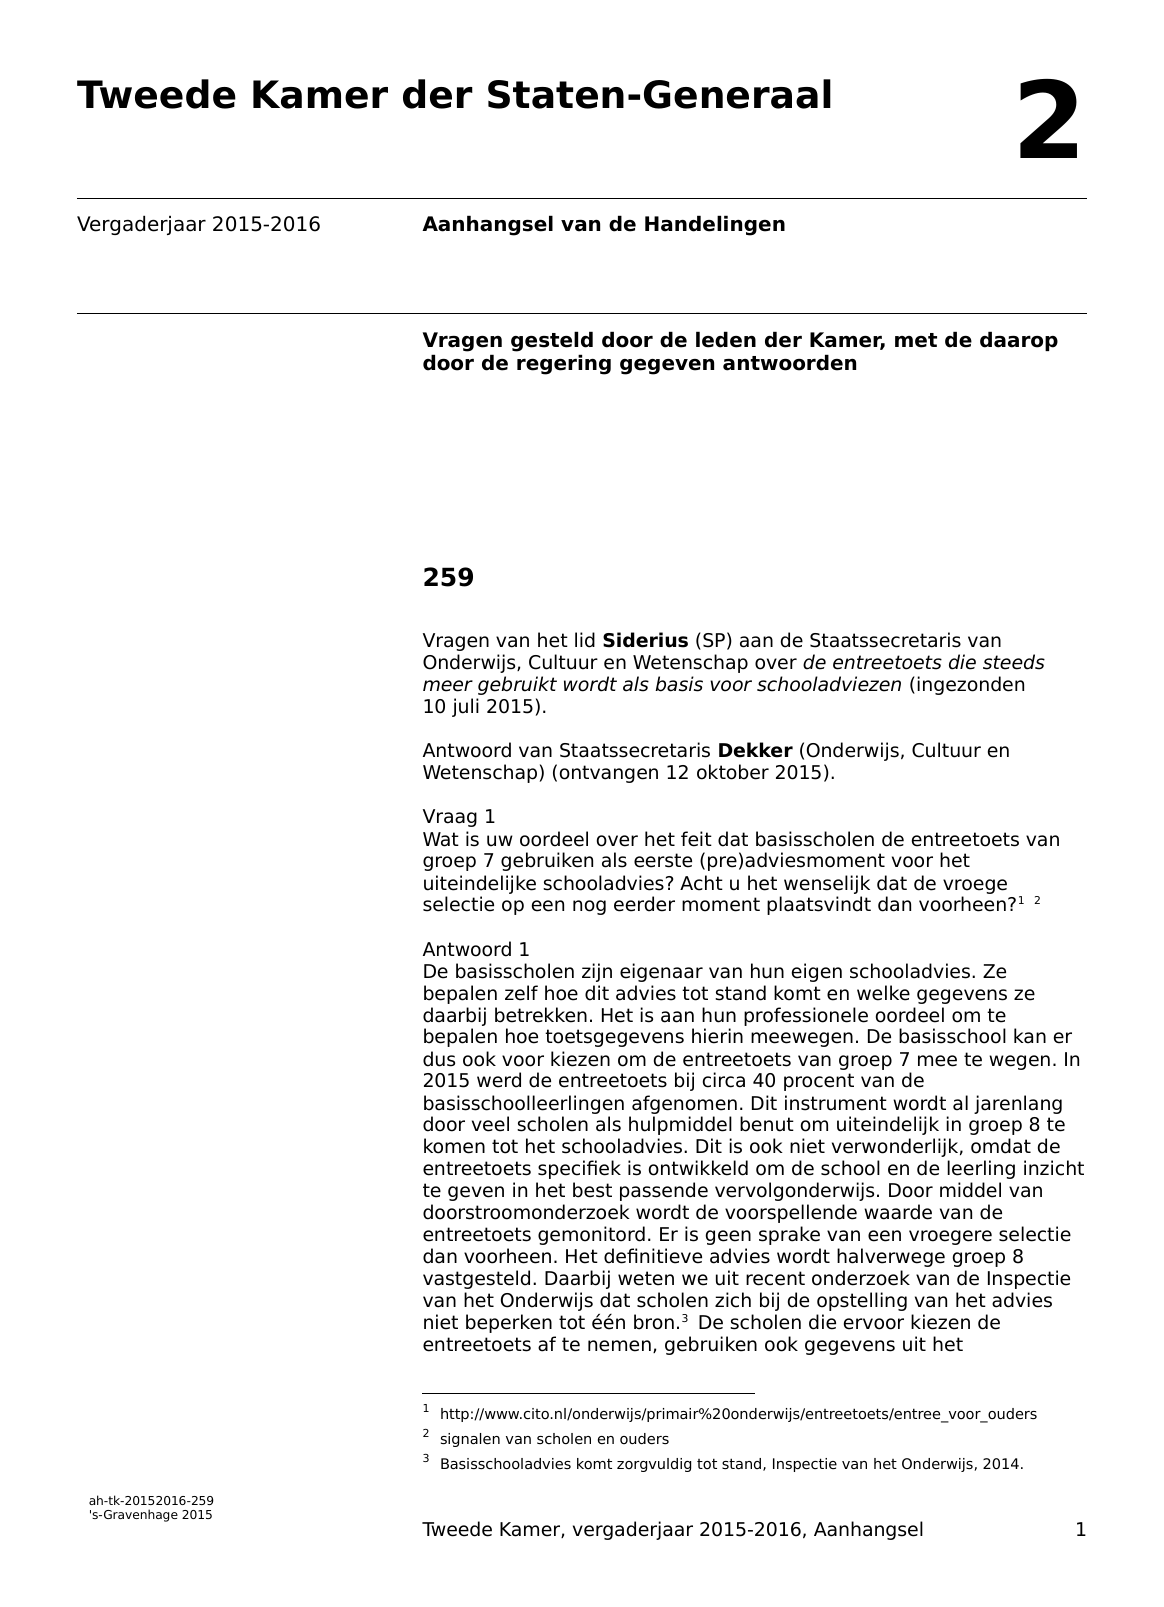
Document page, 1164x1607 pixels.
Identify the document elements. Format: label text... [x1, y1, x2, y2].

text Wat is uw oordeel over het feit dat basisscholen de entreetoets van groep 7 gebruiken als eerste (pre)adviesmoment voor het uiteindelijke schooladvies? Acht u het wenselijk dat de vroege selectie op een nog eerder moment plaatsvindt dan voorheen? [422, 828, 1087, 916]
text ah-tk-20152016-259 [88, 1494, 323, 1508]
text signalen van scholen en ouders [422, 1427, 1087, 1449]
text http://www.cito.nl/onderwijs/primair%20onderwijs/entreetoets/entree_voor_ouders [422, 1402, 1087, 1424]
table_cell Vergaderjaar 2015-2016 [77, 199, 422, 313]
text Basisschooladvies komt zorgvuldig tot stand, Inspectie van het Onderwijs, 2014. [422, 1452, 1087, 1474]
text Vragen van het lid Siderius (SP) aan de Staatssecretaris van Onderwijs, Cultuur en Wetenschap over de entreetoets die steeds meer gebruikt wordt als basis voor schooladviezen (ingezonden 10 juli 2015). [422, 630, 1087, 718]
text 259 [422, 563, 1087, 592]
table_cell Aanhangsel van de Handelingen [422, 199, 1087, 313]
text Antwoord 1 [422, 938, 1087, 961]
table_header 2 [886, 59, 1087, 198]
text Vraag 1 [422, 806, 1087, 828]
table_cell [77, 314, 422, 375]
text Antwoord van Staatssecretaris Dekker (Onderwijs, Cultuur en Wetenschap) (ontvangen 12 oktober 2015). [422, 740, 1087, 784]
table_header Tweede Kamer der Staten-Generaal [77, 59, 886, 198]
table_cell Vragen gesteld door de leden der Kamer, met de daarop door de regering gegeven antwoorden [422, 314, 1087, 375]
text 's-Gravenhage 2015 [88, 1508, 323, 1522]
text De basisscholen zijn eigenaar van hun eigen schooladvies. Ze bepalen zelf hoe dit advies tot stand komt en welke gegevens ze daarbij betrekken. Het is aan hun professionele oordeel om te bepalen hoe toetsgegevens hierin meewegen. De basisschool kan er dus ook voor kiezen om de entreetoets van groep 7 mee te wegen. In 2015 werd de entreetoets bij circa 40 procent van de basisschoolleerlingen afgenomen. Dit instrument wordt al jarenlang door veel scholen als hulpmiddel benut om uiteindelijk in groep 8 te komen tot het schooladvies. Dit is ook niet verwonderlijk, omdat de entreetoets specifiek is ontwikkeld om de school en de leerling inzicht te geven in het best passende vervolgonderwijs. Door middel van doorstroomonderzoek wordt de voorspellende waarde van de entreetoets gemonitord. Er is geen sprake van een vroegere selectie dan voorheen. Het definitieve advies wordt halverwege groep 8 vastgesteld. Daarbij weten we uit recent onderzoek van de Inspectie van het Onderwijs dat scholen zich bij de opstelling van het advies niet beperken tot één bron. De scholen die ervoor kiezen de entreetoets af te nemen, gebruiken ook gegevens uit het [422, 961, 1087, 1356]
